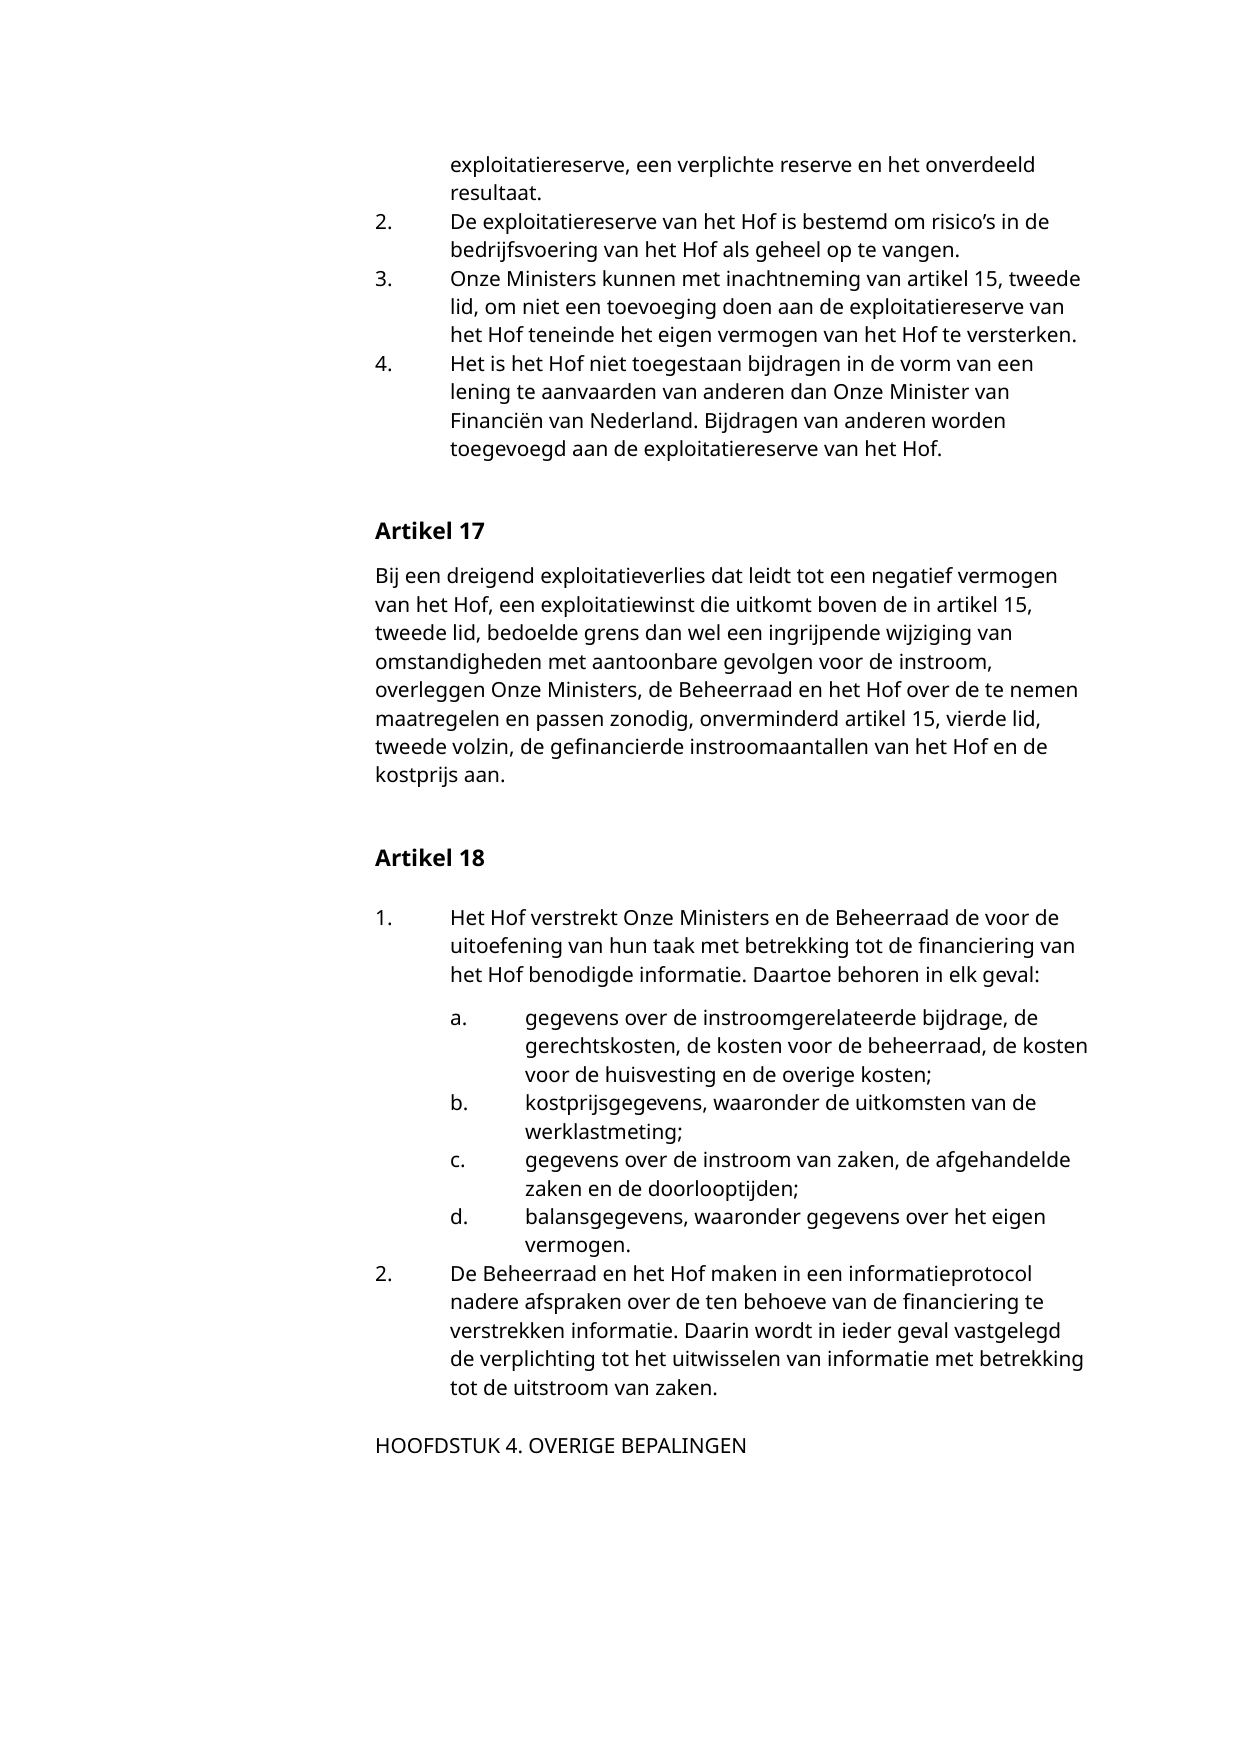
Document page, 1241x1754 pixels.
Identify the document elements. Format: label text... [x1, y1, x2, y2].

list exploitatiereserve, een verplichte reserve en het onverdeeld resultaat. [375, 150, 1090, 207]
list De exploitatiereserve van het Hof is bestemd om risico’s in de bedrijfsvoering van het Hof als geheel op te vangen. [375, 207, 1090, 264]
list Onze Ministers kunnen met inachtneming van artikel 15, tweede lid, om niet een toevoeging doen aan de exploitatiereserve van het Hof teneinde het eigen vermogen van het Hof te versterken. [375, 264, 1090, 349]
subtitle Artikel 17 [375, 515, 1090, 547]
text Bij een dreigend exploitatieverlies dat leidt tot een negatief vermogen van het Hof, een exploitatiewinst die uitkomt boven de in artikel 15, tweede lid, bedoelde grens dan wel een ingrijpende wijziging van omstandigheden met aantoonbare gevolgen voor de instroom, overleggen Onze Ministers, de Beheerraad en het Hof over de te nemen maatregelen en passen zonodig, onverminderd artikel 15, vierde lid, tweede volzin, de gefinancierde instroomaantallen van het Hof en de kostprijs aan. [375, 562, 1090, 789]
list Het is het Hof niet toegestaan bijdragen in de vorm van een lening te aanvaarden van anderen dan Onze Minister van Financiën van Nederland. Bijdragen van anderen worden toegevoegd aan de exploitatiereserve van het Hof. [375, 349, 1090, 463]
list gegevens over de instroomgerelateerde bijdrage, de gerechtskosten, de kosten voor de beheerraad, de kosten voor de huisvesting en de overige kosten; [450, 1003, 1090, 1088]
list Het Hof verstrekt Onze Ministers en de Beheerraad de voor de uitoefening van hun taak met betrekking tot de financiering van het Hof benodigde informatie. Daartoe behoren in elk geval: [375, 903, 1090, 988]
list balansgegevens, waaronder gegevens over het eigen vermogen. [450, 1202, 1090, 1259]
list gegevens over de instroom van zaken, de afgehandelde zaken en de doorlooptijden; [450, 1145, 1090, 1202]
subtitle Artikel 18 [375, 842, 1090, 873]
list De Beheerraad en het Hof maken in een informatieprotocol nadere afspraken over de ten behoeve van de financiering te verstrekken informatie. Daarin wordt in ieder geval vastgelegd de verplichting tot het uitwisselen van informatie met betrekking tot de uitstroom van zaken. [375, 1259, 1090, 1401]
list kostprijsgegevens, waaronder de uitkomsten van de werklastmeting; [450, 1088, 1090, 1145]
subtitle HOOFDSTUK 4. OVERIGE BEPALINGEN [375, 1431, 1090, 1460]
